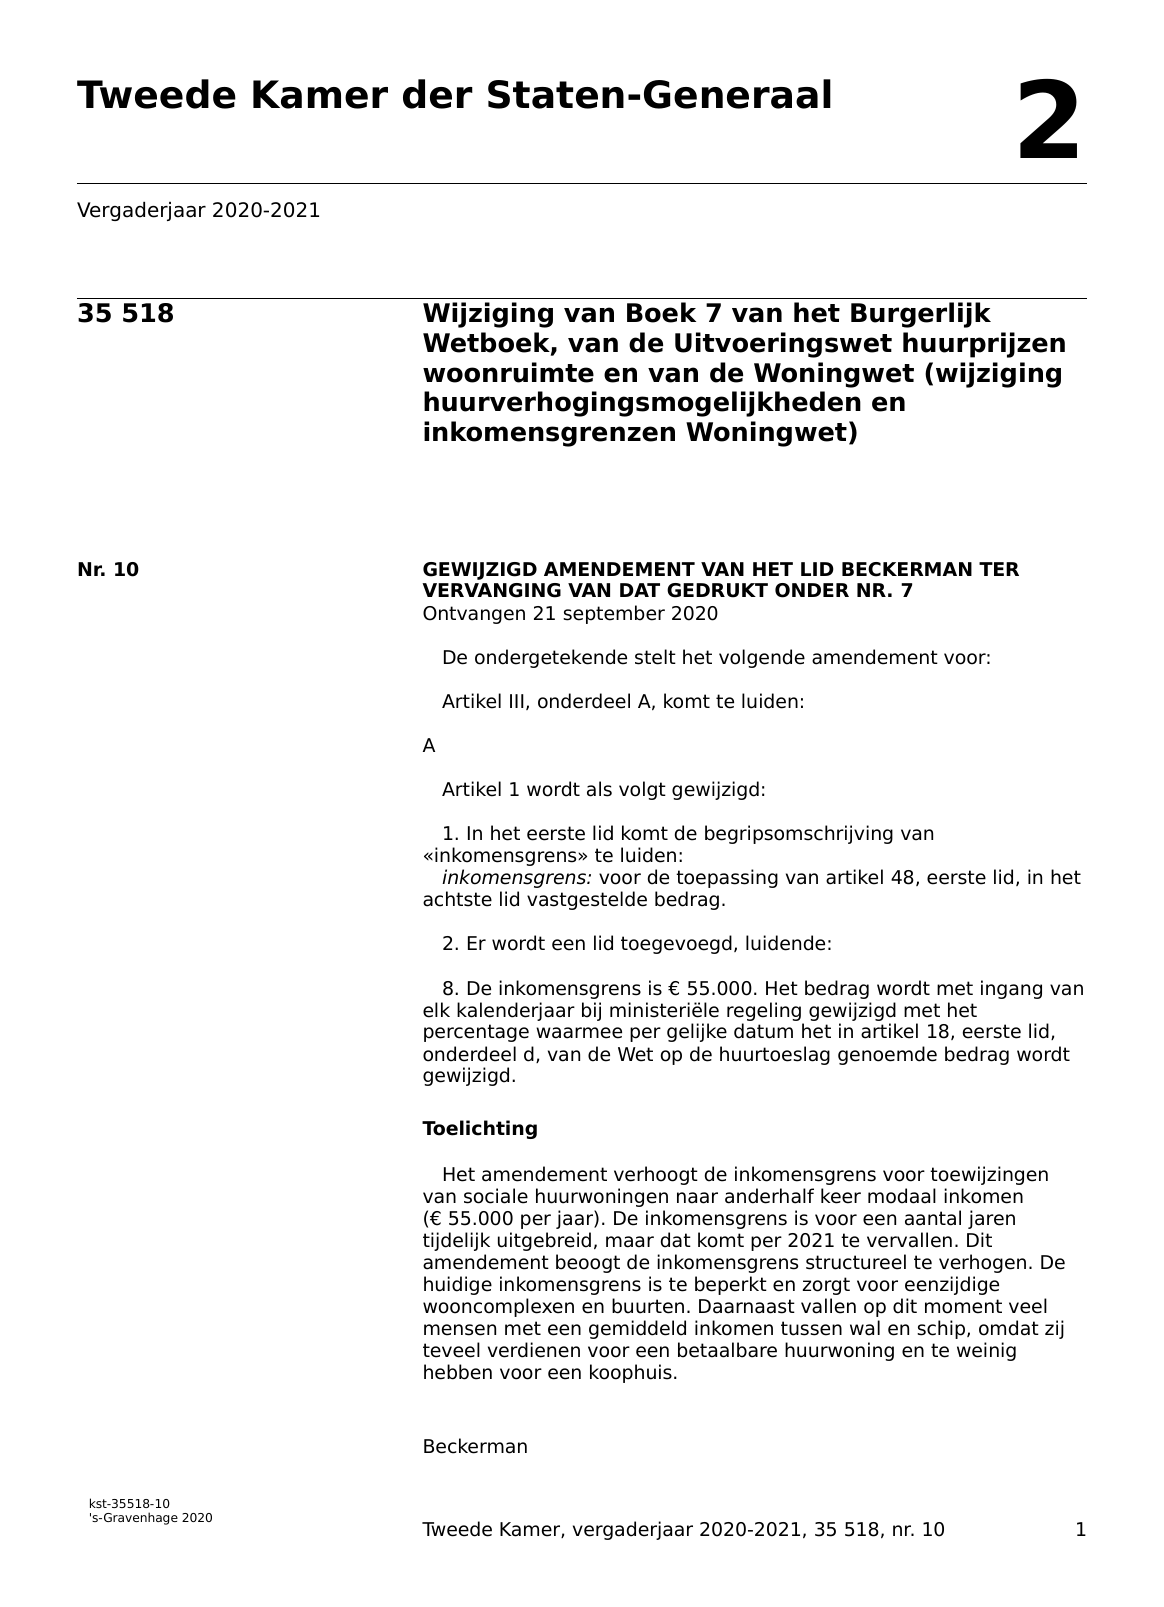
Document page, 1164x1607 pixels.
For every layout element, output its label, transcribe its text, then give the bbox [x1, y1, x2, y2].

text Artikel 1 wordt als volgt gewijzigd: [422, 779, 1087, 801]
table_header Tweede Kamer der Staten-Generaal [77, 59, 886, 183]
text Beckerman [422, 1414, 1087, 1458]
text Het amendement verhoogt de inkomensgrens voor toewijzingen van sociale huurwoningen naar anderhalf keer modaal inkomen (€ 55.000 per jaar). De inkomensgrens is voor een aantal jaren tijdelijk uitgebreid, maar dat komt per 2021 te vervallen. Dit amendement beoogt de inkomensgrens structureel te verhogen. De huidige inkomensgrens is te beperkt en zorgt voor eenzijdige wooncomplexen en buurten. Daarnaast vallen op dit moment veel mensen met een gemiddeld inkomen tussen wal en schip, omdat zij teveel verdienen voor een betaalbare huurwoning en te weinig hebben voor een koophuis. [422, 1164, 1087, 1384]
subtitle 35 518 Wijziging van Boek 7 van het Burgerlijk Wetboek, van de Uitvoeringswet huurprijzen woonruimte en van de Woningwet (wijziging huurverhogingsmogelijkheden en inkomensgrenzen Woningwet) [77, 299, 1087, 447]
subtitle Nr. 10 GEWIJZIGD AMENDEMENT VAN HET LID BECKERMAN TER VERVANGING VAN DAT GEDRUKT ONDER NR. 7 [77, 558, 1087, 602]
text De ondergetekende stelt het volgende amendement voor: [422, 647, 1087, 668]
table_cell Vergaderjaar 2020-2021 [77, 184, 1087, 298]
text inkomensgrens: voor de toepassing van artikel 48, eerste lid, in het achtste lid vastgestelde bedrag. [422, 867, 1087, 911]
subtitle Toelichting [422, 1117, 1087, 1139]
table_header 2 [886, 59, 1087, 183]
text kst-35518-10 [88, 1497, 323, 1511]
text 2. Er wordt een lid toegevoegd, luidende: [422, 933, 1087, 955]
text 8. De inkomensgrens is € 55.000. Het bedrag wordt met ingang van elk kalenderjaar bij ministeriële regeling gewijzigd met het percentage waarmee per gelijke datum het in artikel 18, eerste lid, onderdeel d, van de Wet op de huurtoeslag genoemde bedrag wordt gewijzigd. [422, 977, 1087, 1087]
text Ontvangen 21 september 2020 [422, 602, 1087, 624]
text Artikel III, onderdeel A, komt te luiden: [422, 691, 1087, 713]
text 1. In het eerste lid komt de begripsomschrijving van «inkomensgrens» te luiden: [422, 823, 1087, 867]
text 's-Gravenhage 2020 [88, 1511, 323, 1525]
text A [422, 735, 1087, 757]
